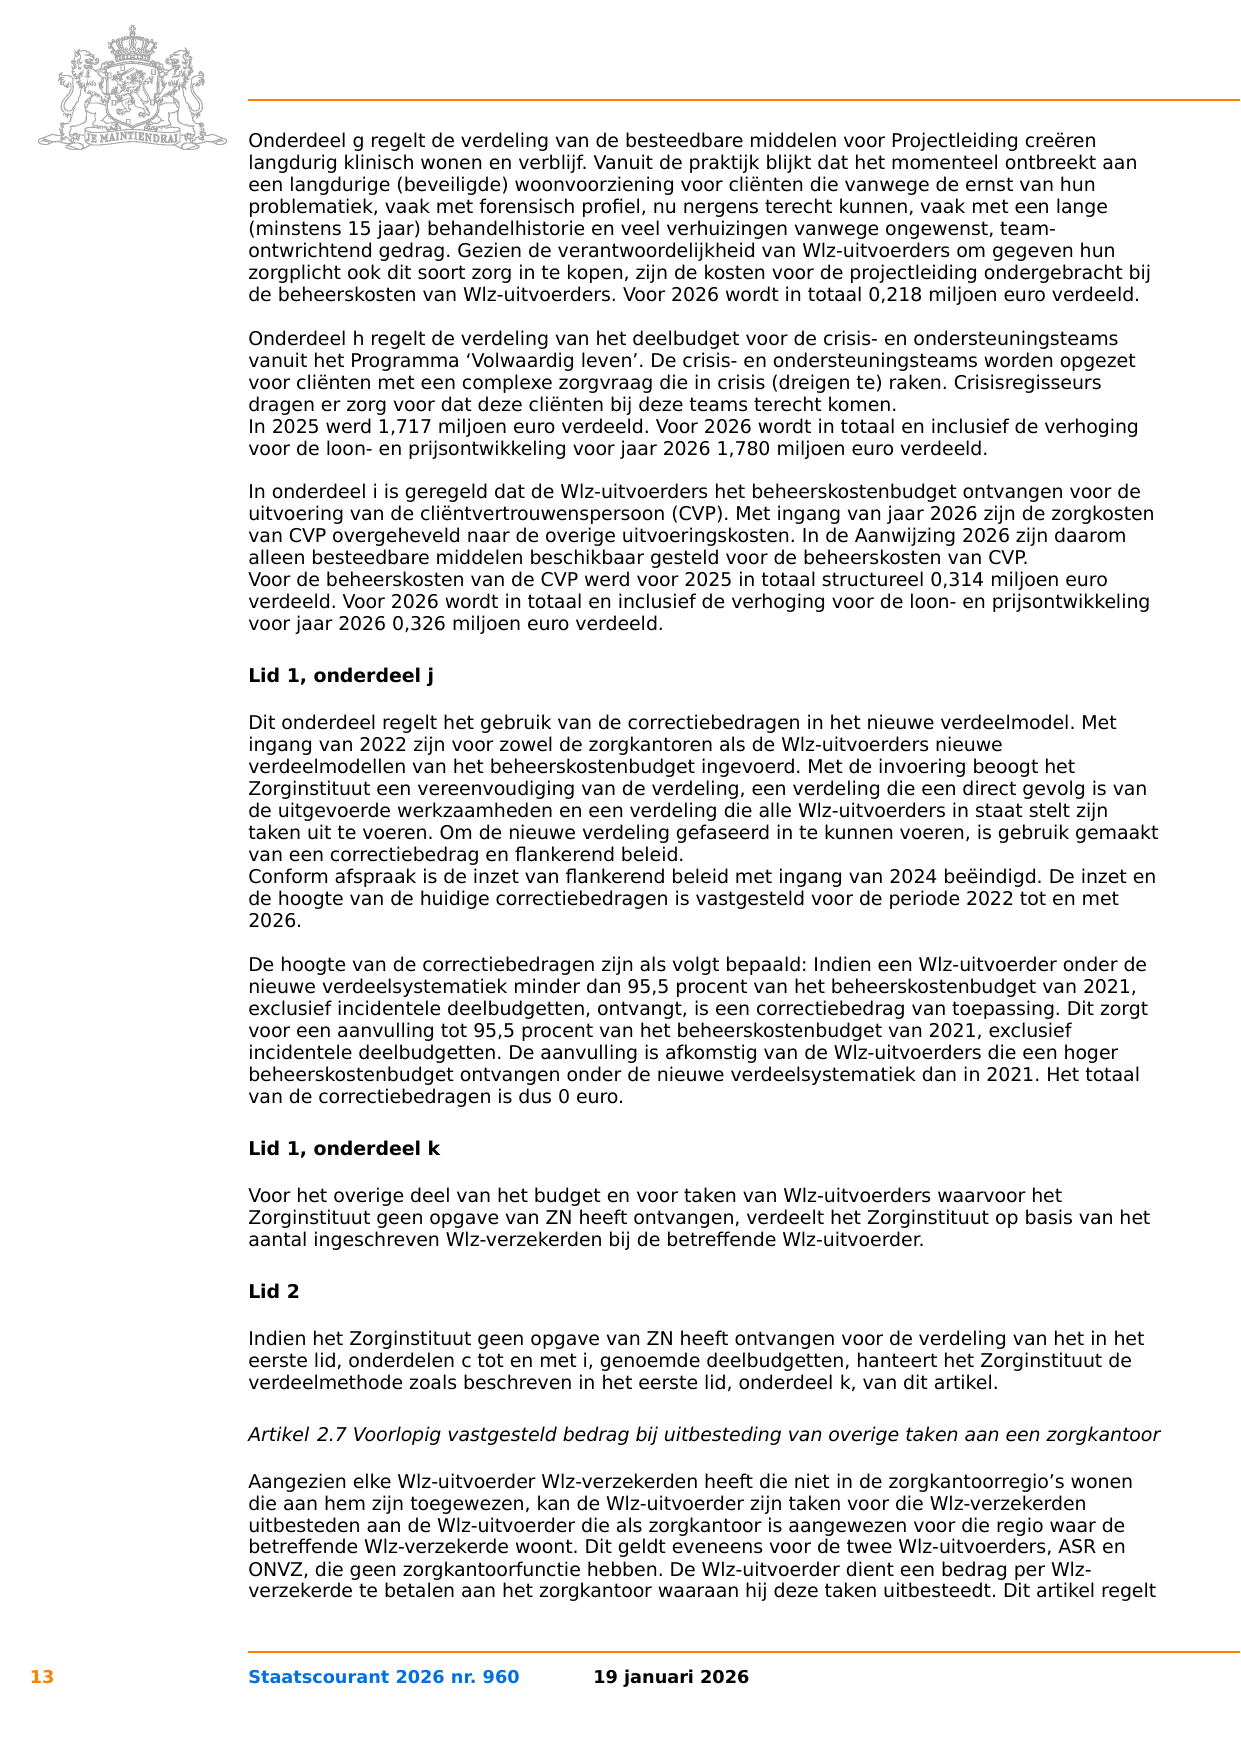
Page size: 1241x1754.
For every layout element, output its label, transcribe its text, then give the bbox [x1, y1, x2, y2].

text Indien het Zorginstituut geen opgave van ZN heeft ontvangen voor de verdeling van het in het eerste lid, onderdelen c tot en met i, genoemde deelbudgetten, hanteert het Zorginstituut de verdeelmethode zoals beschreven in het eerste lid, onderdeel k, van dit artikel. [248, 1328, 1163, 1393]
text De hoogte van de correctiebedragen zijn als volgt bepaald: Indien een Wlz-uitvoerder onder de nieuwe verdeelsystematiek minder dan 95,5 procent van het beheerskostenbudget van 2021, exclusief incidentele deelbudgetten, ontvangt, is een correctiebedrag van toepassing. Dit zorgt voor een aanvulling tot 95,5 procent van het beheerskostenbudget van 2021, exclusief incidentele deelbudgetten. De aanvulling is afkomstig van de Wlz-uitvoerders die een hoger beheerskostenbudget ontvangen onder de nieuwe verdeelsystematiek dan in 2021. Het totaal van de correctiebedragen is dus 0 euro. [248, 954, 1163, 1108]
text Dit onderdeel regelt het gebruik van de correctiebedragen in het nieuwe verdeelmodel. Met ingang van 2022 zijn voor zowel de zorgkantoren als de Wlz-uitvoerders nieuwe verdeelmodellen van het beheerskostenbudget ingevoerd. Met de invoering beoogt het Zorginstituut een vereenvoudiging van de verdeling, een verdeling die een direct gevolg is van de uitgevoerde werkzaamheden en een verdeling die alle Wlz-uitvoerders in staat stelt zijn taken uit te voeren. Om de nieuwe verdeling gefaseerd in te kunnen voeren, is gebruik gemaakt van een correctiebedrag en flankerend beleid. [248, 712, 1163, 866]
subtitle Lid 1, onderdeel k [248, 1138, 1163, 1160]
subtitle Lid 2 [248, 1281, 1163, 1303]
text In onderdeel i is geregeld dat de Wlz-uitvoerders het beheerskostenbudget ontvangen voor de uitvoering van de cliëntvertrouwenspersoon (CVP). Met ingang van jaar 2026 zijn de zorgkosten van CVP overgeheveld naar de overige uitvoeringskosten. In de Aanwijzing 2026 zijn daarom alleen besteedbare middelen beschikbaar gesteld voor de beheerskosten van CVP. [248, 481, 1163, 569]
text Aangezien elke Wlz-uitvoerder Wlz-verzekerden heeft die niet in de zorgkantoorregio’s wonen die aan hem zijn toegewezen, kan de Wlz-uitvoerder zijn taken voor die Wlz-verzekerden uitbesteden aan de Wlz-uitvoerder die als zorgkantoor is aangewezen voor die regio waar de betreffende Wlz-verzekerde woont. Dit geldt eveneens voor de twee Wlz-uitvoerders, ASR en ONVZ, die geen zorgkantoorfunctie hebben. De Wlz-uitvoerder dient een bedrag per Wlz-verzekerde te betalen aan het zorgkantoor waaraan hij deze taken uitbesteedt. Dit artikel regelt [248, 1471, 1163, 1602]
text In 2025 werd 1,717 miljoen euro verdeeld. Voor 2026 wordt in totaal en inclusief de verhoging voor de loon- en prijsontwikkeling voor jaar 2026 1,780 miljoen euro verdeeld. [248, 416, 1163, 459]
picture [38, 25, 227, 150]
text Onderdeel g regelt de verdeling van de besteedbare middelen voor Projectleiding creëren langdurig klinisch wonen en verblijf. Vanuit de praktijk blijkt dat het momenteel ontbreekt aan een langdurige (beveiligde) woonvoorziening voor cliënten die vanwege de ernst van hun problematiek, vaak met forensisch profiel, nu nergens terecht kunnen, vaak met een lange (minstens 15 jaar) behandelhistorie en veel verhuizingen vanwege ongewenst, team-ontwrichtend gedrag. Gezien de verantwoordelijkheid van Wlz-uitvoerders om gegeven hun zorgplicht ook dit soort zorg in te kopen, zijn de kosten voor de projectleiding ondergebracht bij de beheerskosten van Wlz-uitvoerders. Voor 2026 wordt in totaal 0,218 miljoen euro verdeeld. [248, 130, 1163, 306]
subtitle Artikel 2.7 Voorlopig vastgesteld bedrag bij uitbesteding van overige taken aan een zorgkantoor [248, 1423, 1163, 1446]
subtitle Lid 1, onderdeel j [248, 665, 1163, 687]
text Voor de beheerskosten van de CVP werd voor 2025 in totaal structureel 0,314 miljoen euro verdeeld. Voor 2026 wordt in totaal en inclusief de verhoging voor de loon- en prijsontwikkeling voor jaar 2026 0,326 miljoen euro verdeeld. [248, 569, 1163, 635]
text Voor het overige deel van het budget en voor taken van Wlz-uitvoerders waarvoor het Zorginstituut geen opgave van ZN heeft ontvangen, verdeelt het Zorginstituut op basis van het aantal ingeschreven Wlz-verzekerden bij de betreffende Wlz-uitvoerder. [248, 1185, 1163, 1251]
text Onderdeel h regelt de verdeling van het deelbudget voor de crisis- en ondersteuningsteams vanuit het Programma ‘Volwaardig leven’. De crisis- en ondersteuningsteams worden opgezet voor cliënten met een complexe zorgvraag die in crisis (dreigen te) raken. Crisisregisseurs dragen er zorg voor dat deze cliënten bij deze teams terecht komen. [248, 328, 1163, 416]
text Conform afspraak is de inzet van flankerend beleid met ingang van 2024 beëindigd. De inzet en de hoogte van de huidige correctiebedragen is vastgesteld voor de periode 2022 tot en met 2026. [248, 866, 1163, 932]
